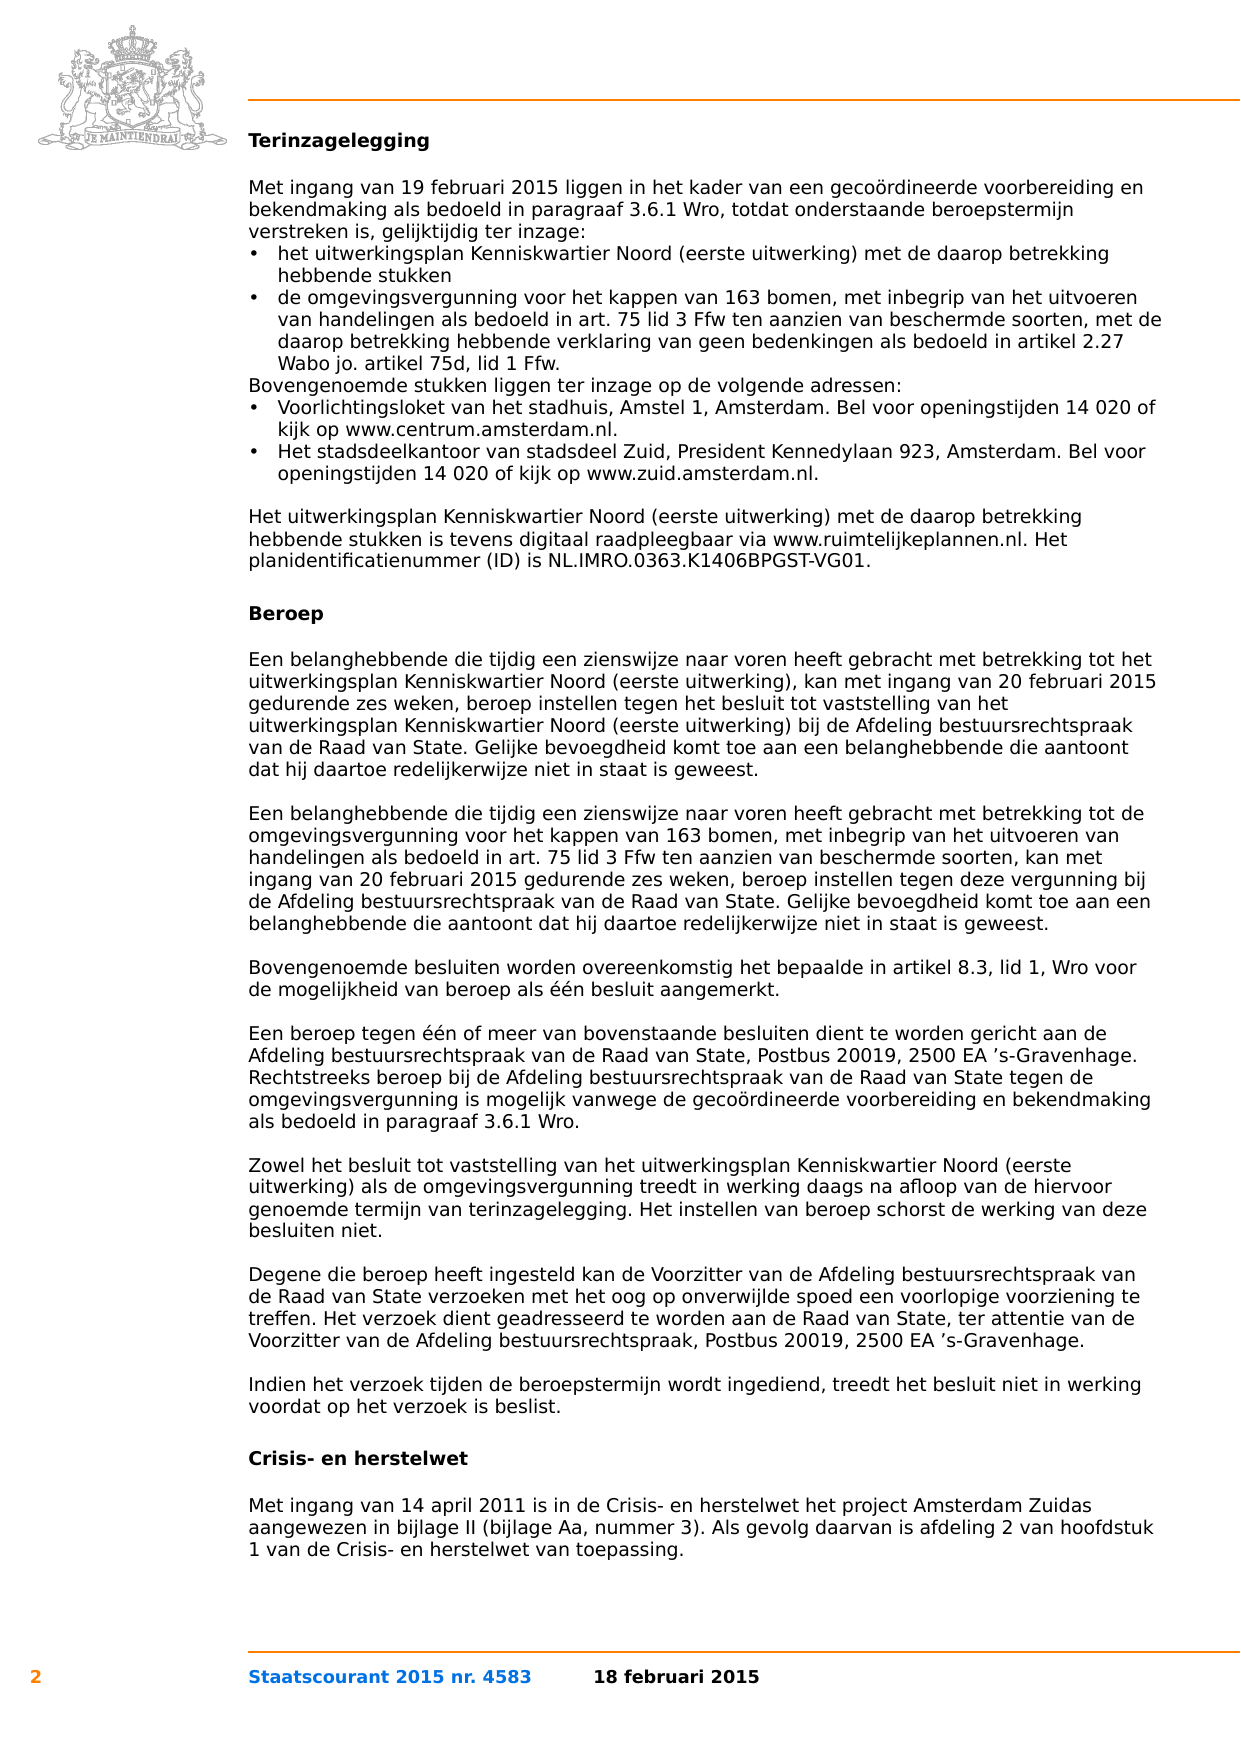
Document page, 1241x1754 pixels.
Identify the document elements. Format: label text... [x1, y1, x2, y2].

text Bovengenoemde besluiten worden overeenkomstig het bepaalde in artikel 8.3, lid 1, Wro voor de mogelijkheid van beroep als één besluit aangemerkt. [248, 957, 1163, 1001]
text Met ingang van 19 februari 2015 liggen in het kader van een gecoördineerde voorbereiding en bekendmaking als bedoeld in paragraaf 3.6.1 Wro, totdat onderstaande beroepstermijn verstreken is, gelijktijdig ter inzage: [248, 177, 1163, 243]
picture [38, 25, 227, 150]
text • Het stadsdeelkantoor van stadsdeel Zuid, President Kennedylaan 923, Amsterdam. Bel voor openingstijden 14 020 of kijk op www.zuid.amsterdam.nl. [248, 441, 1163, 484]
text Bovengenoemde stukken liggen ter inzage op de volgende adressen: [248, 375, 1163, 397]
text Rechtstreeks beroep bij de Afdeling bestuursrechtspraak van de Raad van State tegen de omgevingsvergunning is mogelijk vanwege de gecoördineerde voorbereiding en bekendmaking als bedoeld in paragraaf 3.6.1 Wro. [248, 1067, 1163, 1133]
text Met ingang van 14 april 2011 is in de Crisis- en herstelwet het project Amsterdam Zuidas aangewezen in bijlage II (bijlage Aa, nummer 3). Als gevolg daarvan is afdeling 2 van hoofdstuk 1 van de Crisis- en herstelwet van toepassing. [248, 1495, 1163, 1561]
subtitle Beroep [248, 602, 1163, 624]
text Degene die beroep heeft ingesteld kan de Voorzitter van de Afdeling bestuursrechtspraak van de Raad van State verzoeken met het oog op onverwijlde spoed een voorlopige voorziening te treffen. Het verzoek dient geadresseerd te worden aan de Raad van State, ter attentie van de Voorzitter van de Afdeling bestuursrechtspraak, Postbus 20019, 2500 EA ’s-Gravenhage. [248, 1264, 1163, 1352]
subtitle Crisis- en herstelwet [248, 1448, 1163, 1470]
text • het uitwerkingsplan Kenniskwartier Noord (eerste uitwerking) met de daarop betrekking hebbende stukken [248, 243, 1163, 287]
text Zowel het besluit tot vaststelling van het uitwerkingsplan Kenniskwartier Noord (eerste uitwerking) als de omgevingsvergunning treedt in werking daags na afloop van de hiervoor genoemde termijn van terinzagelegging. Het instellen van beroep schorst de werking van deze besluiten niet. [248, 1154, 1163, 1242]
text Indien het verzoek tijden de beroepstermijn wordt ingediend, treedt het besluit niet in werking voordat op het verzoek is beslist. [248, 1374, 1163, 1418]
text • de omgevingsvergunning voor het kappen van 163 bomen, met inbegrip van het uitvoeren van handelingen als bedoeld in art. 75 lid 3 Ffw ten aanzien van beschermde soorten, met de daarop betrekking hebbende verklaring van geen bedenkingen als bedoeld in artikel 2.27 Wabo jo. artikel 75d, lid 1 Ffw. [248, 287, 1163, 375]
text Een belanghebbende die tijdig een zienswijze naar voren heeft gebracht met betrekking tot het uitwerkingsplan Kenniskwartier Noord (eerste uitwerking), kan met ingang van 20 februari 2015 gedurende zes weken, beroep instellen tegen het besluit tot vaststelling van het uitwerkingsplan Kenniskwartier Noord (eerste uitwerking) bij de Afdeling bestuursrechtspraak van de Raad van State. Gelijke bevoegdheid komt toe aan een belanghebbende die aantoont dat hij daartoe redelijkerwijze niet in staat is geweest. [248, 649, 1163, 781]
subtitle Terinzagelegging [248, 130, 1163, 152]
text • Voorlichtingsloket van het stadhuis, Amstel 1, Amsterdam. Bel voor openingstijden 14 020 of kijk op www.centrum.amsterdam.nl. [248, 397, 1163, 441]
text Het uitwerkingsplan Kenniskwartier Noord (eerste uitwerking) met de daarop betrekking hebbende stukken is tevens digitaal raadpleegbaar via www.ruimtelijkeplannen.nl. Het planidentificatienummer (ID) is NL.IMRO.0363.K1406BPGST-VG01. [248, 506, 1163, 572]
text Een belanghebbende die tijdig een zienswijze naar voren heeft gebracht met betrekking tot de omgevingsvergunning voor het kappen van 163 bomen, met inbegrip van het uitvoeren van handelingen als bedoeld in art. 75 lid 3 Ffw ten aanzien van beschermde soorten, kan met ingang van 20 februari 2015 gedurende zes weken, beroep instellen tegen deze vergunning bij de Afdeling bestuursrechtspraak van de Raad van State. Gelijke bevoegdheid komt toe aan een belanghebbende die aantoont dat hij daartoe redelijkerwijze niet in staat is geweest. [248, 803, 1163, 935]
text Een beroep tegen één of meer van bovenstaande besluiten dient te worden gericht aan de Afdeling bestuursrechtspraak van de Raad van State, Postbus 20019, 2500 EA ’s-Gravenhage. [248, 1023, 1163, 1067]
